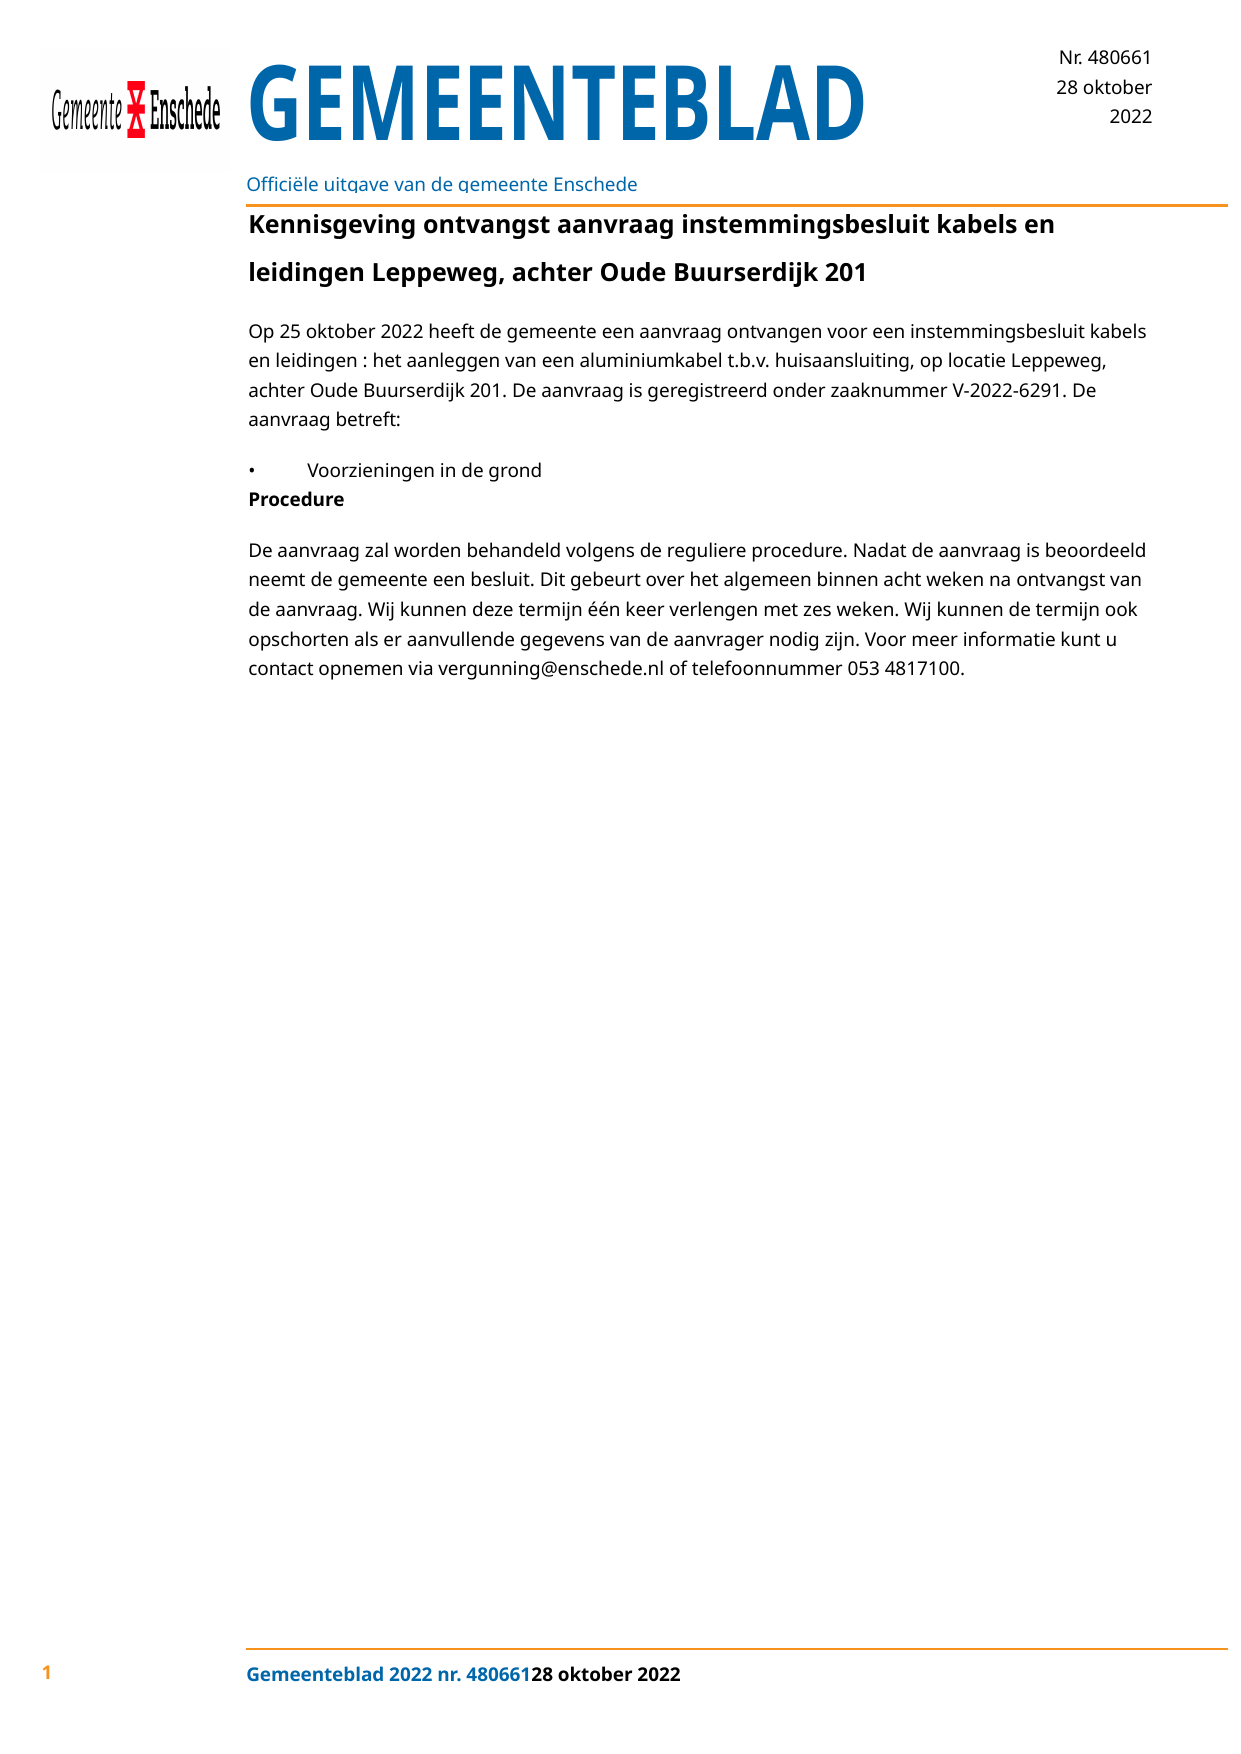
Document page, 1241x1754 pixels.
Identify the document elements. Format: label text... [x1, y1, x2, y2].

text Kennisgeving ontvangst aanvraag instemmingsbesluit kabels en leidingen Leppeweg, achter Oude Buurserdijk 201 [248, 207, 1152, 288]
picture [41, 47, 231, 172]
text Op 25 oktober 2022 heeft de gemeente een aanvraag ontvangen voor een instemmingsbesluit kabels en leidingen : het aanleggen van een aluminiumkabel t.b.v. huisaansluiting, op locatie Leppeweg, achter Oude Buurserdijk 201. De aanvraag is geregistreerd onder zaaknummer V-2022-6291. De aanvraag betreft: [248, 318, 1152, 432]
list Voorzieningen in de grond [248, 457, 1152, 483]
text De aanvraag zal worden behandeld volgens de reguliere procedure. Nadat de aanvraag is beoordeeld neemt de gemeente een besluit. Dit gebeurt over het algemeen binnen acht weken na ontvangst van de aanvraag. Wij kunnen deze termijn één keer verlengen met zes weken. Wij kunnen de termijn ook opschorten als er aanvullende gegevens van de aanvrager nodig zijn. Voor meer informatie kunt u contact opnemen via vergunning@enschede.nl of telefoonnummer 053 4817100. [248, 537, 1152, 681]
text Procedure [248, 487, 1152, 512]
